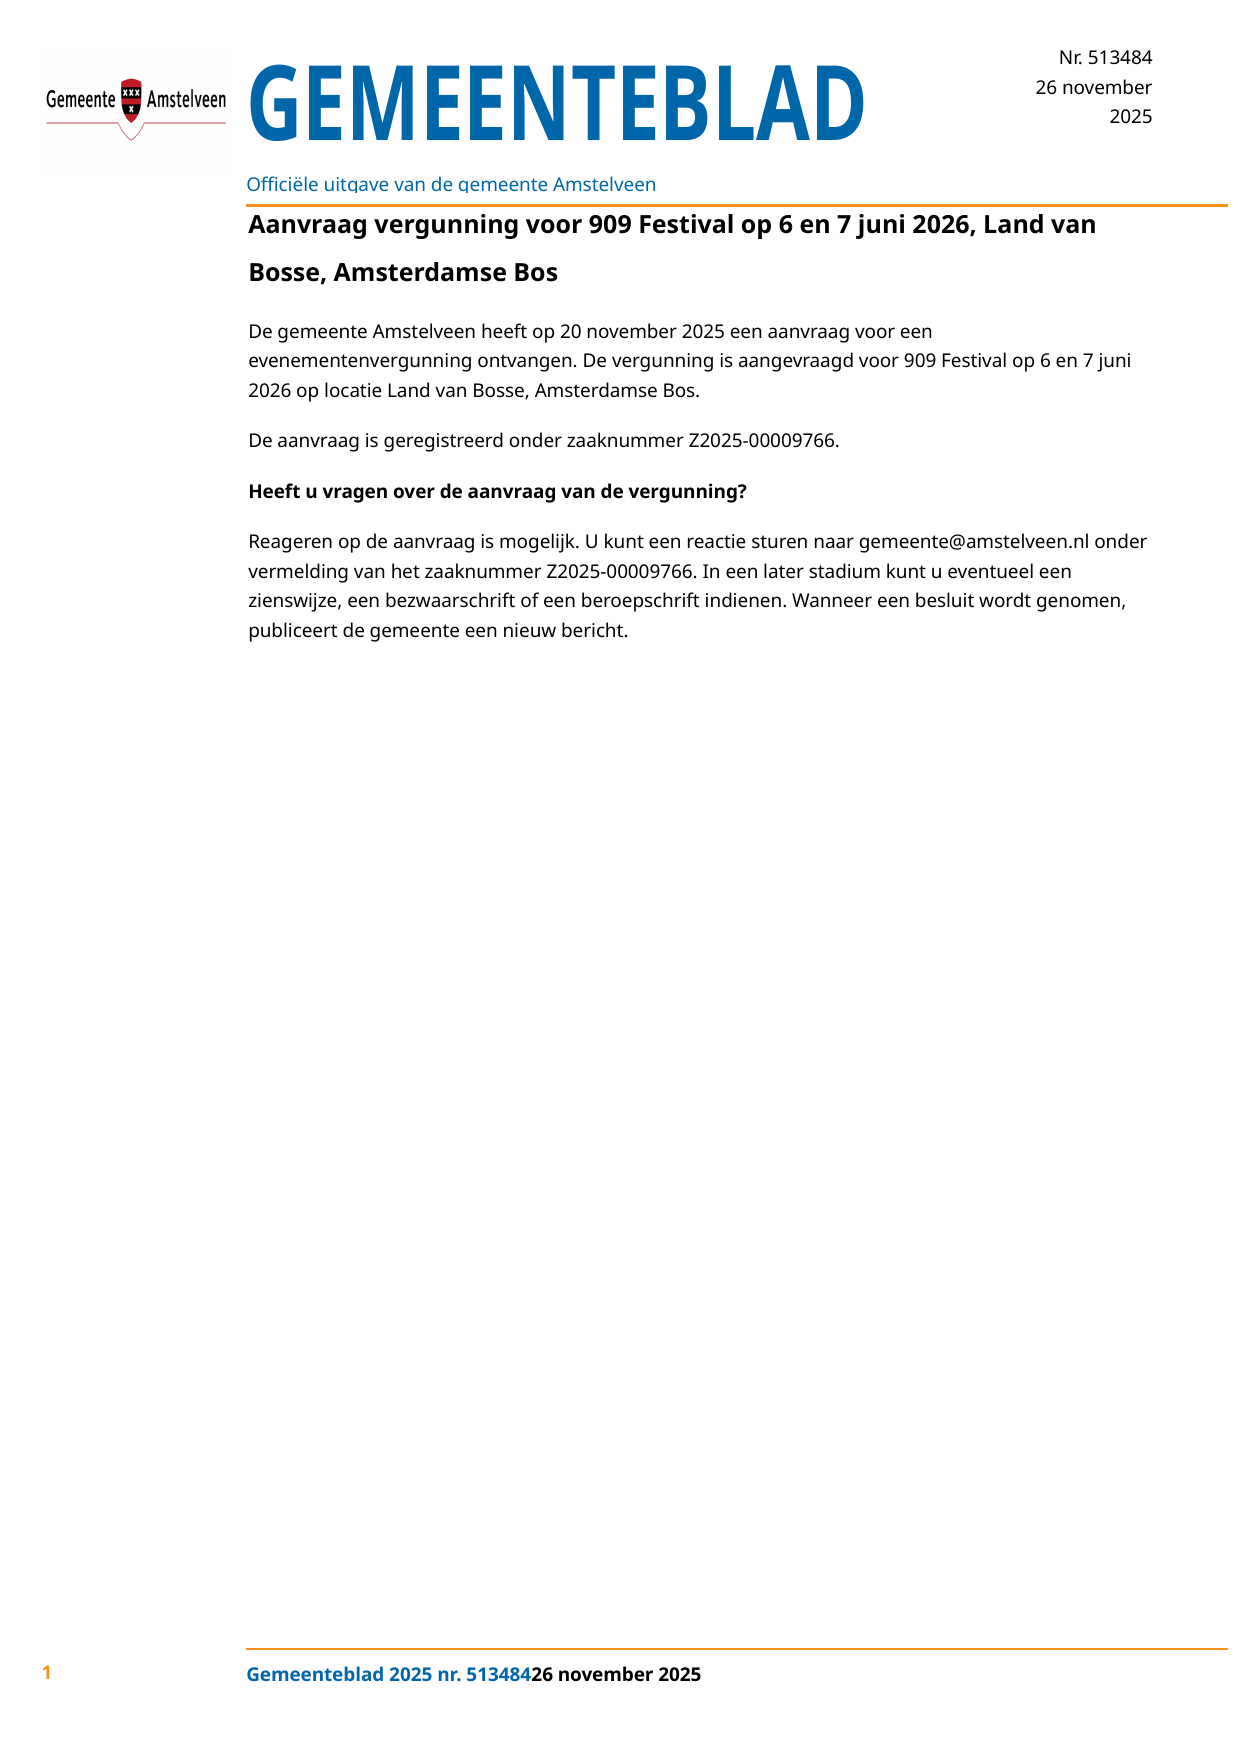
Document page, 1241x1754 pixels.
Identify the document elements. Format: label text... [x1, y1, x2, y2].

text Aanvraag vergunning voor 909 Festival op 6 en 7 juni 2026, Land van Bosse, Amsterdamse Bos [248, 207, 1152, 288]
text Heeft u vragen over de aanvraag van de vergunning? [248, 478, 1152, 504]
picture [41, 47, 231, 172]
text De gemeente Amstelveen heeft op 20 november 2025 een aanvraag voor een evenementenvergunning ontvangen. De vergunning is aangevraagd voor 909 Festival op 6 en 7 juni 2026 op locatie Land van Bosse, Amsterdamse Bos. [248, 318, 1152, 403]
text Reageren op de aanvraag is mogelijk. U kunt een reactie sturen naar gemeente@amstelveen.nl onder vermelding van het zaaknummer Z2025-00009766. In een later stadium kunt u eventueel een zienswijze, een bezwaarschrift of een beroepschrift indienen. Wanneer een besluit wordt genomen, publiceert de gemeente een nieuw bericht. [248, 528, 1152, 643]
text De aanvraag is geregistreerd onder zaaknummer Z2025-00009766. [248, 427, 1152, 453]
